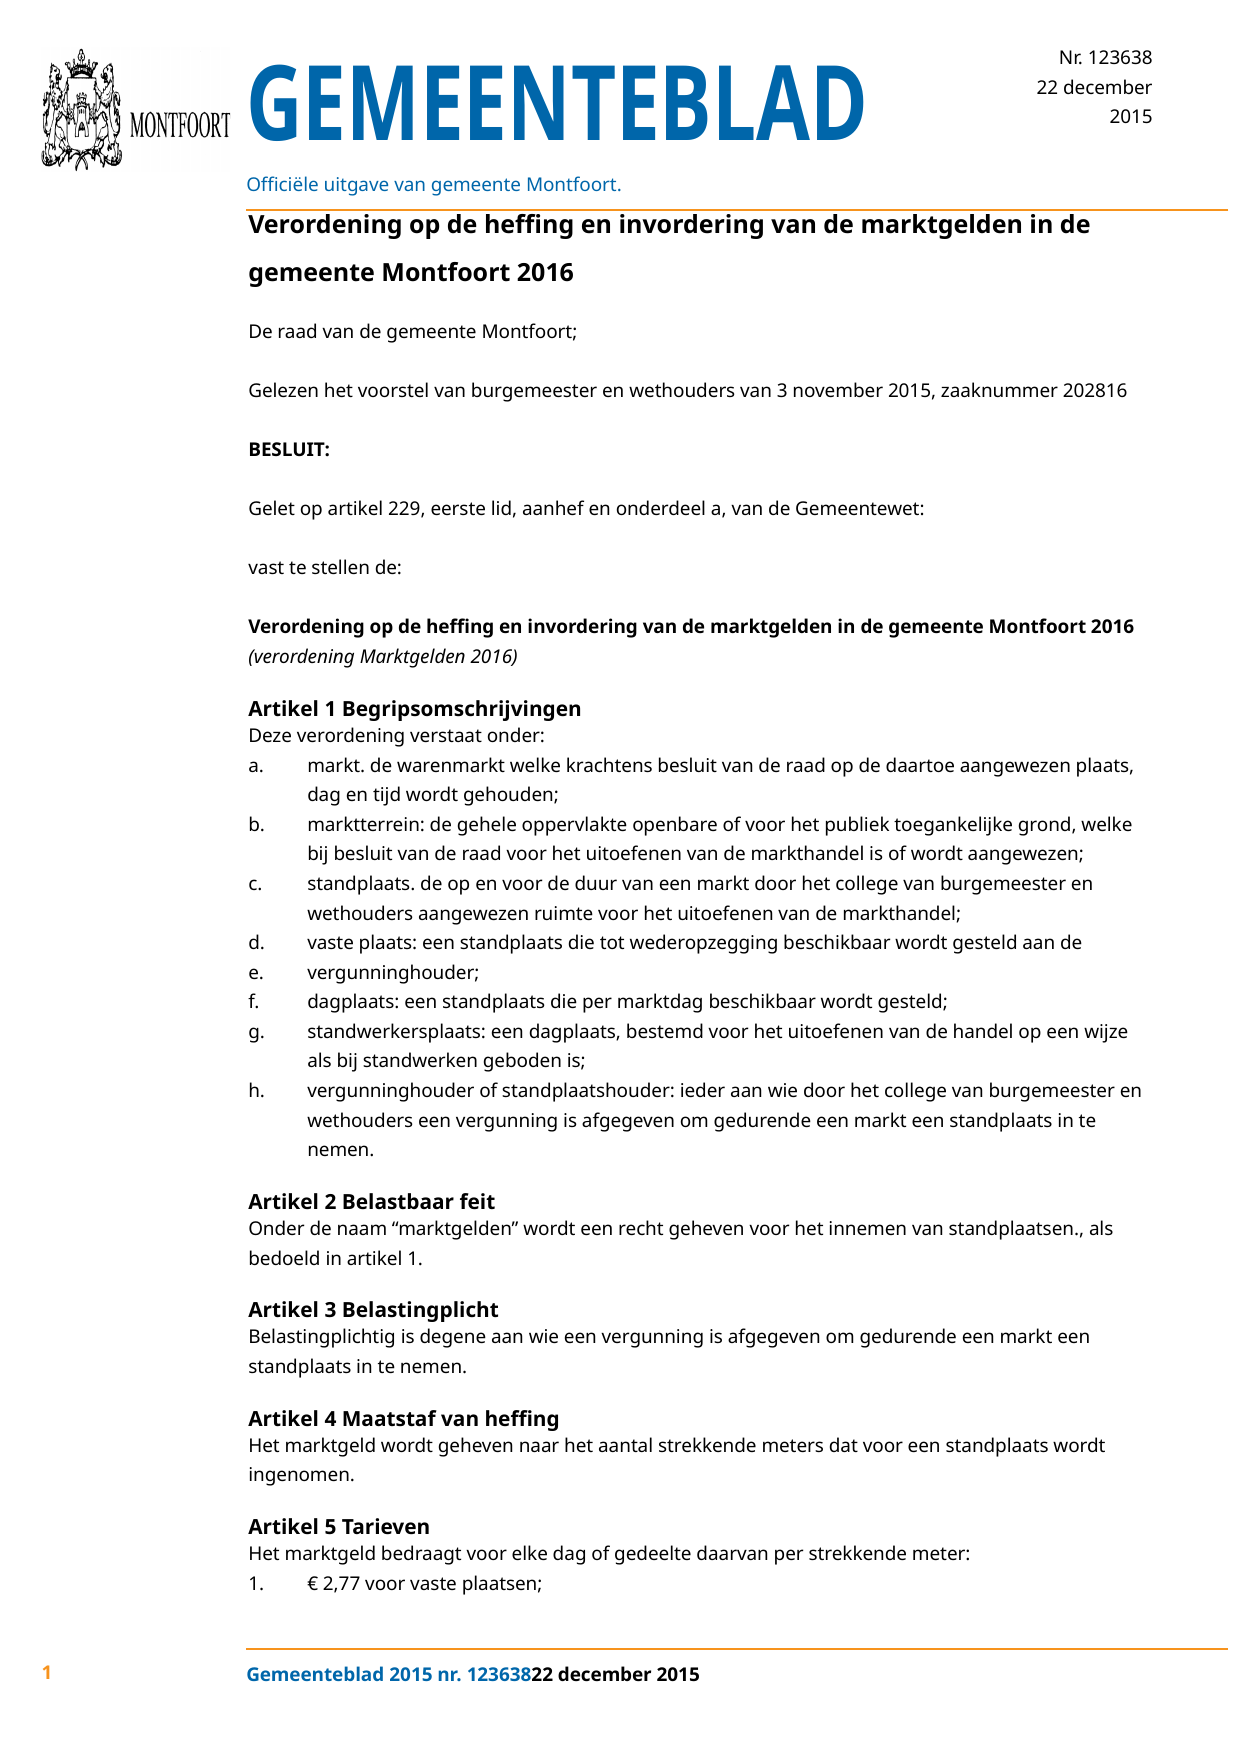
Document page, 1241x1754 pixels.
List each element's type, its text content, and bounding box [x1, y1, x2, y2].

text Het marktgeld bedraagt voor elke dag of gedeelte daarvan per strekkende meter: [248, 1541, 1152, 1566]
text Onder de naam “marktgelden” wordt een recht geheven voor het innemen van standplaatsen., als bedoeld in artikel 1. [248, 1215, 1152, 1271]
text Artikel 1 Begripsomschrijvingen [248, 694, 1152, 722]
list standwerkersplaats: een dagplaats, bestemd voor het uitoefenen van de handel op een wijze als bij standwerken geboden is; [248, 1018, 1152, 1073]
text Artikel 2 Belastbaar feit [248, 1187, 1152, 1215]
text Gelezen het voorstel van burgemeester en wethouders van 3 november 2015, zaaknummer 202816 [248, 377, 1152, 403]
list vaste plaats: een standplaats die tot wederopzegging beschikbaar wordt gesteld aan de [248, 929, 1152, 955]
text Verordening op de heffing en invordering van de marktgelden in de gemeente Montfoort 2016 [248, 211, 1152, 288]
list markt. de warenmarkt welke krachtens besluit van de raad op de daartoe aangewezen plaats, dag en tijd wordt gehouden; [248, 752, 1152, 807]
text Gelet op artikel 229, eerste lid, aanhef en onderdeel a, van de Gemeentewet: [248, 495, 1152, 521]
text Deze verordening verstaat onder: [248, 722, 1152, 748]
text De raad van de gemeente Montfoort; [248, 318, 1152, 344]
text Belastingplichtig is degene aan wie een vergunning is afgegeven om gedurende een markt een standplaats in te nemen. [248, 1324, 1152, 1379]
list vergunninghouder; [248, 959, 1152, 984]
list standplaats. de op en voor de duur van een markt door het college van burgemeester en wethouders aangewezen ruimte voor het uitoefenen van de markthandel; [248, 870, 1152, 925]
list vergunninghouder of standplaatshouder: ieder aan wie door het college van burgemeester en wethouders een vergunning is afgegeven om gedurende een markt een standplaats in te nemen. [248, 1077, 1152, 1162]
list € 2,77 voor vaste plaatsen; [248, 1570, 1152, 1596]
text Het marktgeld wordt geheven naar het aantal strekkende meters dat voor een standplaats wordt ingenomen. [248, 1432, 1152, 1487]
text (verordening Marktgelden 2016) [248, 643, 1152, 669]
text vast te stellen de: [248, 554, 1152, 580]
list marktterrein: de gehele oppervlakte openbare of voor het publiek toegankelijke grond, welke bij besluit van de raad voor het uitoefenen van de markthandel is of wordt aangewezen; [248, 811, 1152, 866]
text Artikel 3 Belastingplicht [248, 1295, 1152, 1324]
text Verordening op de heffing en invordering van de marktgelden in de gemeente Montfoort 2016 [248, 614, 1152, 639]
picture [41, 47, 231, 172]
list dagplaats: een standplaats die per marktdag beschikbaar wordt gesteld; [248, 988, 1152, 1014]
text BESLUIT: [248, 436, 1152, 462]
text Artikel 4 Maatstaf van heffing [248, 1404, 1152, 1432]
text Artikel 5 Tarieven [248, 1512, 1152, 1541]
